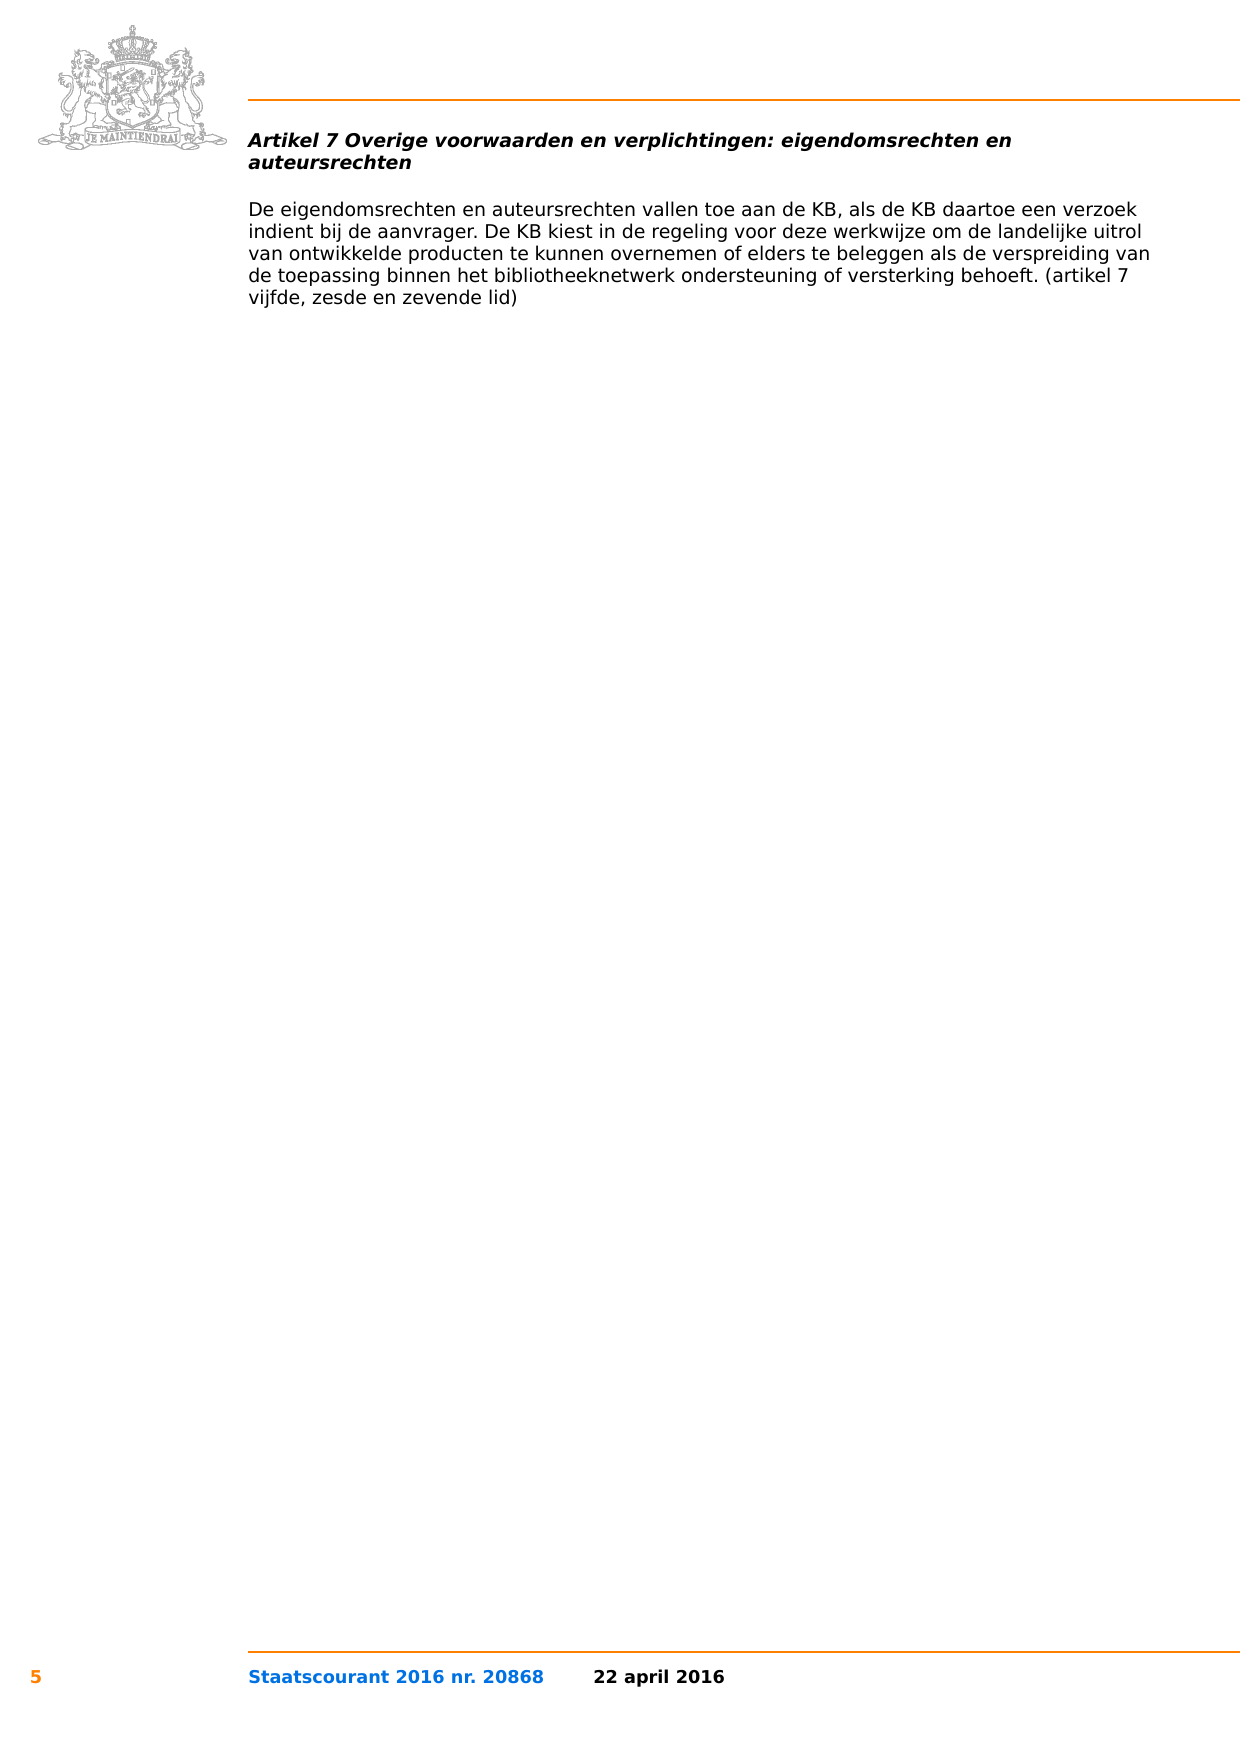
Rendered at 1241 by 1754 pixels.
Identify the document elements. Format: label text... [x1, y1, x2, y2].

text De eigendomsrechten en auteursrechten vallen toe aan de KB, als de KB daartoe een verzoek indient bij de aanvrager. De KB kiest in de regeling voor deze werkwijze om de landelijke uitrol van ontwikkelde producten te kunnen overnemen of elders te beleggen als de verspreiding van de toepassing binnen het bibliotheeknetwerk ondersteuning of versterking behoeft. (artikel 7 vijfde, zesde en zevende lid) [248, 199, 1163, 309]
picture [38, 25, 227, 150]
subtitle Artikel 7 Overige voorwaarden en verplichtingen: eigendomsrechten en auteursrechten [248, 130, 1163, 174]
